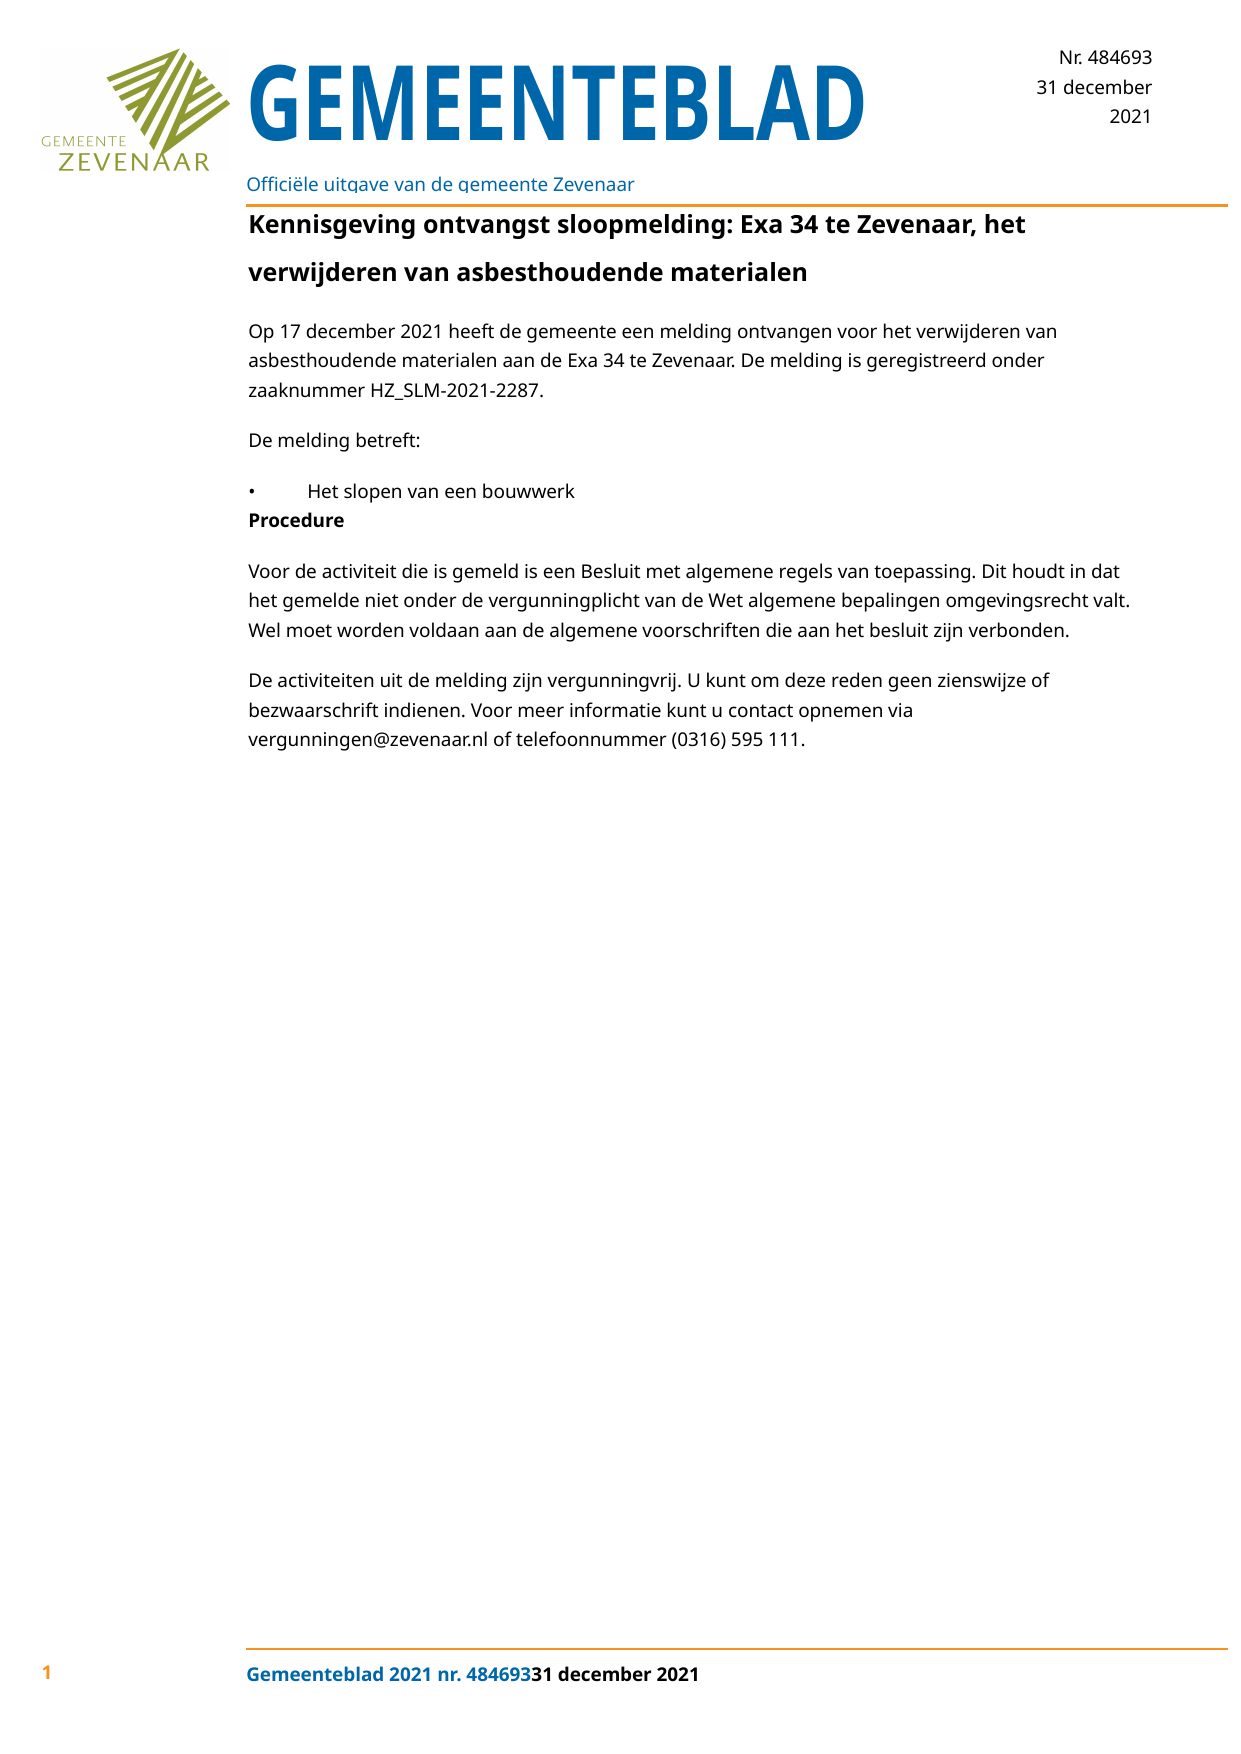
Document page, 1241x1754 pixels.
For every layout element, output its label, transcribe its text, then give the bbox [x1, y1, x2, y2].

picture [41, 47, 231, 172]
text Kennisgeving ontvangst sloopmelding: Exa 34 te Zevenaar, het verwijderen van asbesthoudende materialen [248, 207, 1152, 288]
text De melding betreft: [248, 427, 1152, 453]
list Het slopen van een bouwwerk [248, 478, 1152, 504]
text Procedure [248, 507, 1152, 533]
text Op 17 december 2021 heeft de gemeente een melding ontvangen voor het verwijderen van asbesthoudende materialen aan de Exa 34 te Zevenaar. De melding is geregistreerd onder zaaknummer HZ_SLM-2021-2287. [248, 318, 1152, 403]
text De activiteiten uit de melding zijn vergunningvrij. U kunt om deze reden geen zienswijze of bezwaarschrift indienen. Voor meer informatie kunt u contact opnemen via vergunningen@zevenaar.nl of telefoonnummer (0316) 595 111. [248, 667, 1152, 752]
text Voor de activiteit die is gemeld is een Besluit met algemene regels van toepassing. Dit houdt in dat het gemelde niet onder de vergunningplicht van de Wet algemene bepalingen omgevingsrecht valt. Wel moet worden voldaan aan de algemene voorschriften die aan het besluit zijn verbonden. [248, 558, 1152, 643]
